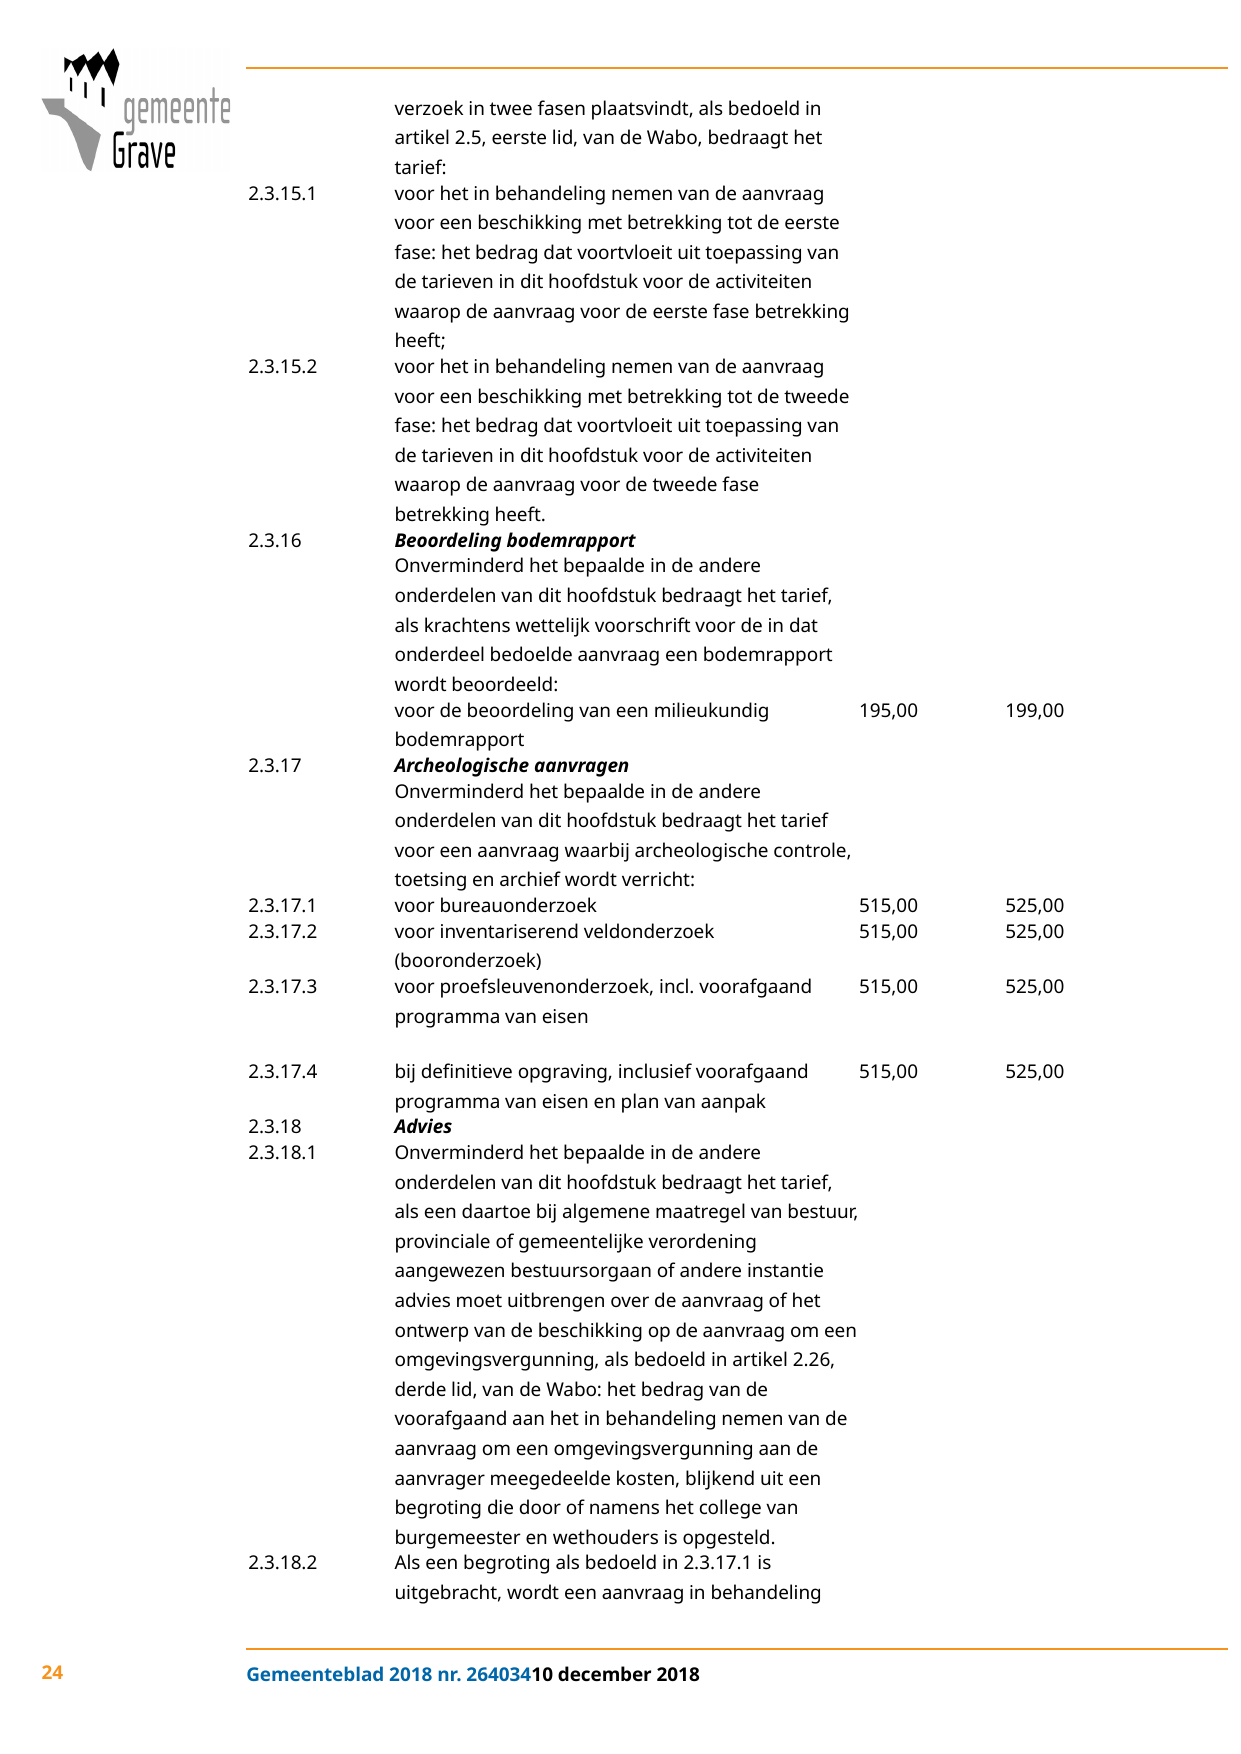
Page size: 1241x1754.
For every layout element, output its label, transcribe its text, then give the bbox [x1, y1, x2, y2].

table_cell 2.3.17 [248, 752, 394, 778]
table_cell 2.3.18 [248, 1114, 394, 1139]
table_cell Onverminderd het bepaalde in de andere onderdelen van dit hoofdstuk bedraagt het tarief, als krachtens wettelijk voorschrift voor de in dat onderdeel bedoelde aanvraag een bodemrapport wordt beoordeeld: [394, 553, 859, 697]
table_cell [859, 1139, 1005, 1549]
table_cell 199,00 [1005, 697, 1152, 752]
table_cell voor bureauonderzoek [394, 892, 859, 918]
picture [41, 47, 231, 172]
table_cell 195,00 [859, 697, 1005, 752]
table_cell 2.3.16 [248, 527, 394, 553]
table_cell 2.3.15.1 [248, 180, 394, 353]
table_cell Archeologische aanvragen [394, 752, 859, 778]
table_cell [248, 95, 394, 180]
table_cell voor het in behandeling nemen van de aanvraag voor een beschikking met betrekking tot de eerste fase: het bedrag dat voortvloeit uit toepassing van de tarieven in dit hoofdstuk voor de activiteiten waarop de aanvraag voor de eerste fase betrekking heeft; [394, 180, 859, 353]
table_cell [859, 752, 1005, 778]
table_cell 525,00 [1005, 1058, 1152, 1113]
table_cell voor proefsleuvenonderzoek, incl. voorafgaand programma van eisen [394, 973, 859, 1058]
table_cell [1005, 353, 1152, 527]
table_cell Beoordeling bodemrapport [394, 527, 859, 553]
table_cell [248, 697, 394, 752]
table_cell 515,00 [859, 892, 1005, 918]
table_cell [859, 353, 1005, 527]
table_cell 2.3.18.2 [248, 1550, 394, 1605]
table_cell [859, 778, 1005, 892]
table_cell [859, 1550, 1005, 1605]
table_cell verzoek in twee fasen plaatsvindt, als bedoeld in artikel 2.5, eerste lid, van de Wabo, bedraagt het tarief: [394, 95, 859, 180]
table_cell 2.3.17.1 [248, 892, 394, 918]
table_cell [1005, 527, 1152, 553]
table_cell [248, 778, 394, 892]
table_cell 2.3.17.4 [248, 1058, 394, 1113]
table_cell 2.3.18.1 [248, 1139, 394, 1549]
table_cell [1005, 1139, 1152, 1549]
table_cell [1005, 180, 1152, 353]
table_cell voor inventariserend veldonderzoek (booronderzoek) [394, 918, 859, 973]
table_cell [1005, 1114, 1152, 1139]
table_cell 525,00 [1005, 892, 1152, 918]
table_cell voor de beoordeling van een milieukundig bodemrapport [394, 697, 859, 752]
table_cell Advies [394, 1114, 859, 1139]
table_cell [1005, 553, 1152, 697]
table_cell [1005, 1550, 1152, 1605]
table_cell [859, 95, 1005, 180]
table_cell [1005, 778, 1152, 892]
table_cell bij definitieve opgraving, inclusief voorafgaand programma van eisen en plan van aanpak [394, 1058, 859, 1113]
table_cell 515,00 [859, 918, 1005, 973]
table_cell Onverminderd het bepaalde in de andere onderdelen van dit hoofdstuk bedraagt het tarief, als een daartoe bij algemene maatregel van bestuur, provinciale of gemeentelijke verordening aangewezen bestuursorgaan of andere instantie advies moet uitbrengen over de aanvraag of het ontwerp van de beschikking op de aanvraag om een omgevingsvergunning, als bedoeld in artikel 2.26, derde lid, van de Wabo: het bedrag van de voorafgaand aan het in behandeling nemen van de aanvraag om een omgevingsvergunning aan de aanvrager meegedeelde kosten, blijkend uit een begroting die door of namens het college van burgemeester en wethouders is opgesteld. [394, 1139, 859, 1549]
table_cell 525,00 [1005, 973, 1152, 1058]
table_cell 515,00 [859, 1058, 1005, 1113]
table_cell Als een begroting als bedoeld in 2.3.17.1 is uitgebracht, wordt een aanvraag in behandeling [394, 1550, 859, 1605]
table_cell [859, 553, 1005, 697]
table_cell 2.3.17.3 [248, 973, 394, 1058]
table_cell 2.3.17.2 [248, 918, 394, 973]
table_cell [1005, 752, 1152, 778]
table_cell 525,00 [1005, 918, 1152, 973]
table_cell [248, 553, 394, 697]
table_cell 2.3.15.2 [248, 353, 394, 527]
table_cell [1005, 95, 1152, 180]
table_cell Onverminderd het bepaalde in de andere onderdelen van dit hoofdstuk bedraagt het tarief voor een aanvraag waarbij archeologische controle, toetsing en archief wordt verricht: [394, 778, 859, 892]
table_cell [859, 527, 1005, 553]
table_cell [859, 1114, 1005, 1139]
table_cell [859, 180, 1005, 353]
table_cell 515,00 [859, 973, 1005, 1058]
table_cell voor het in behandeling nemen van de aanvraag voor een beschikking met betrekking tot de tweede fase: het bedrag dat voortvloeit uit toepassing van de tarieven in dit hoofdstuk voor de activiteiten waarop de aanvraag voor de tweede fase betrekking heeft. [394, 353, 859, 527]
